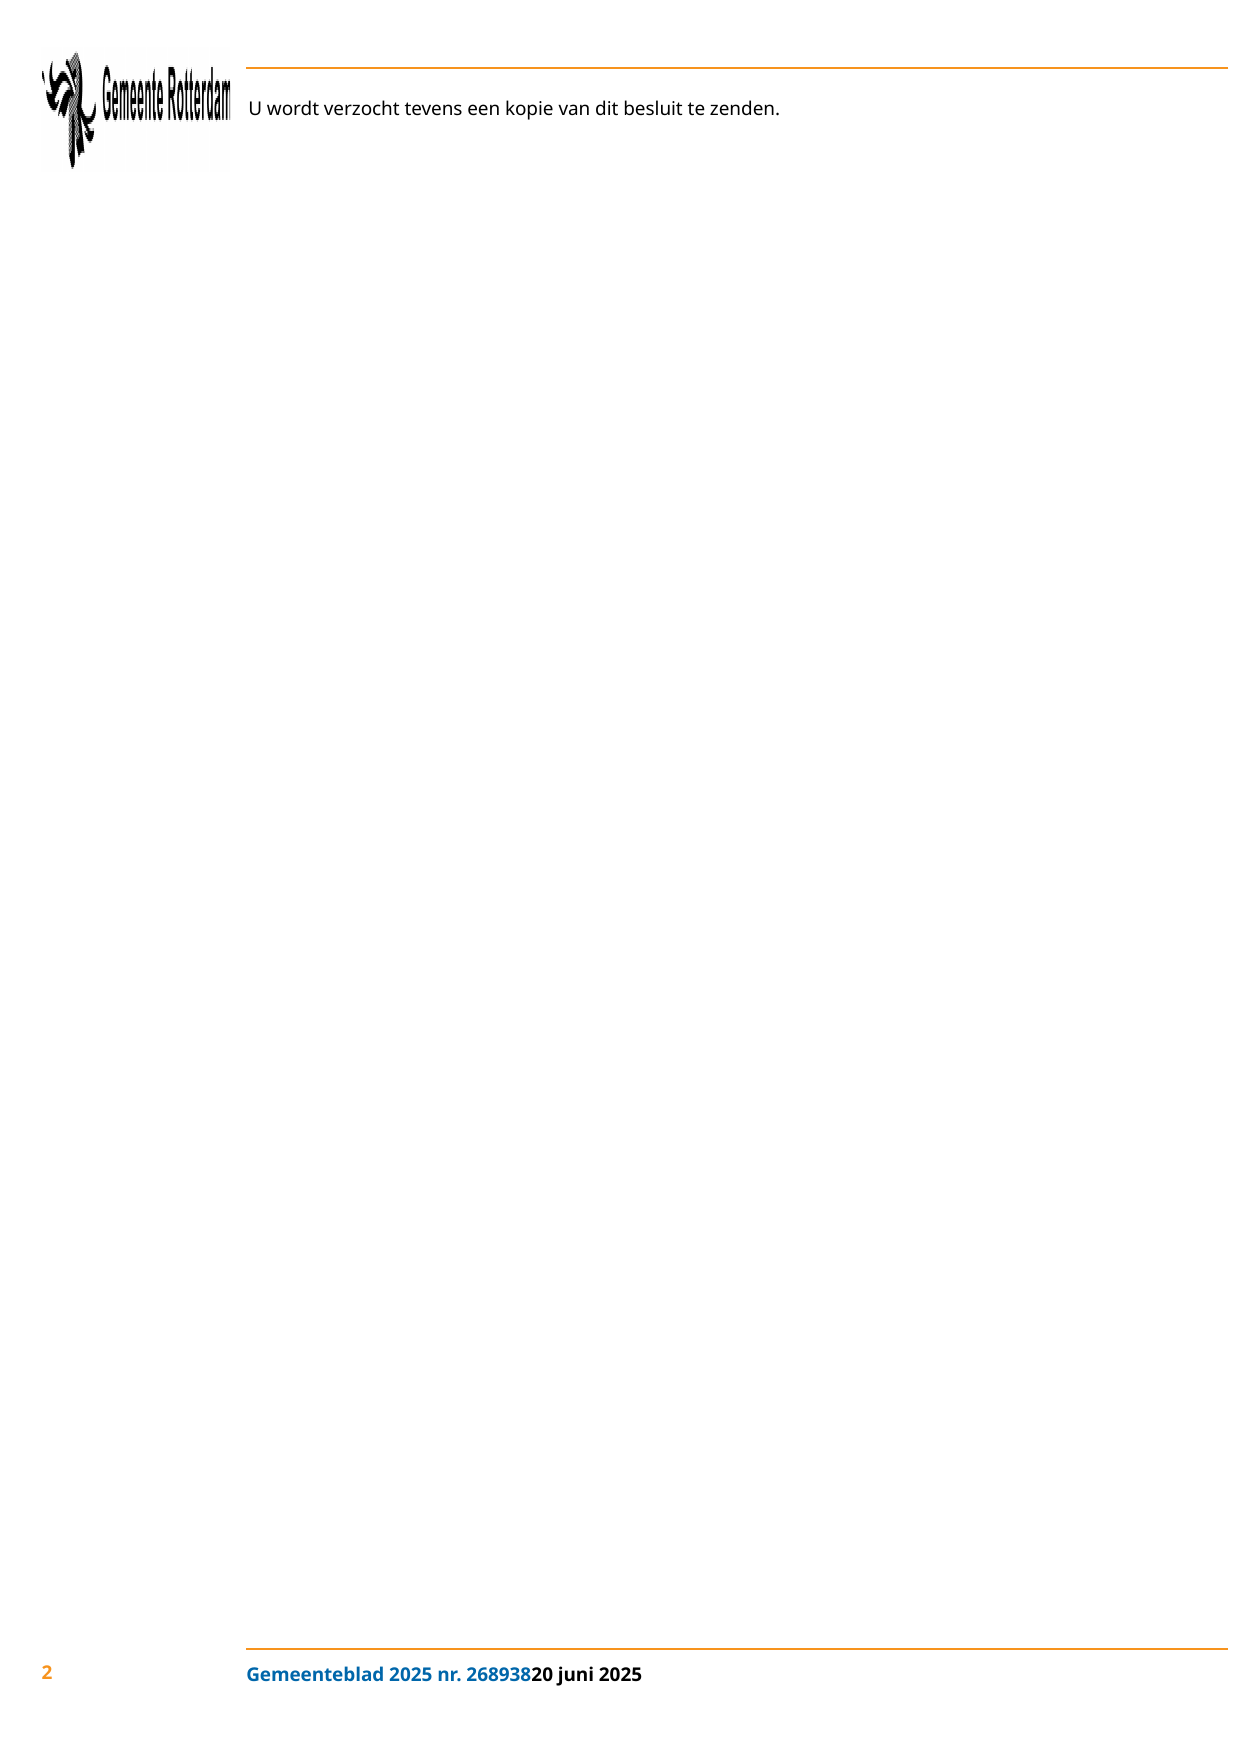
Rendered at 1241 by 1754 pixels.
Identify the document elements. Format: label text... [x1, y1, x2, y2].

text U wordt verzocht tevens een kopie van dit besluit te zenden. [248, 95, 1152, 121]
picture [41, 47, 231, 172]
